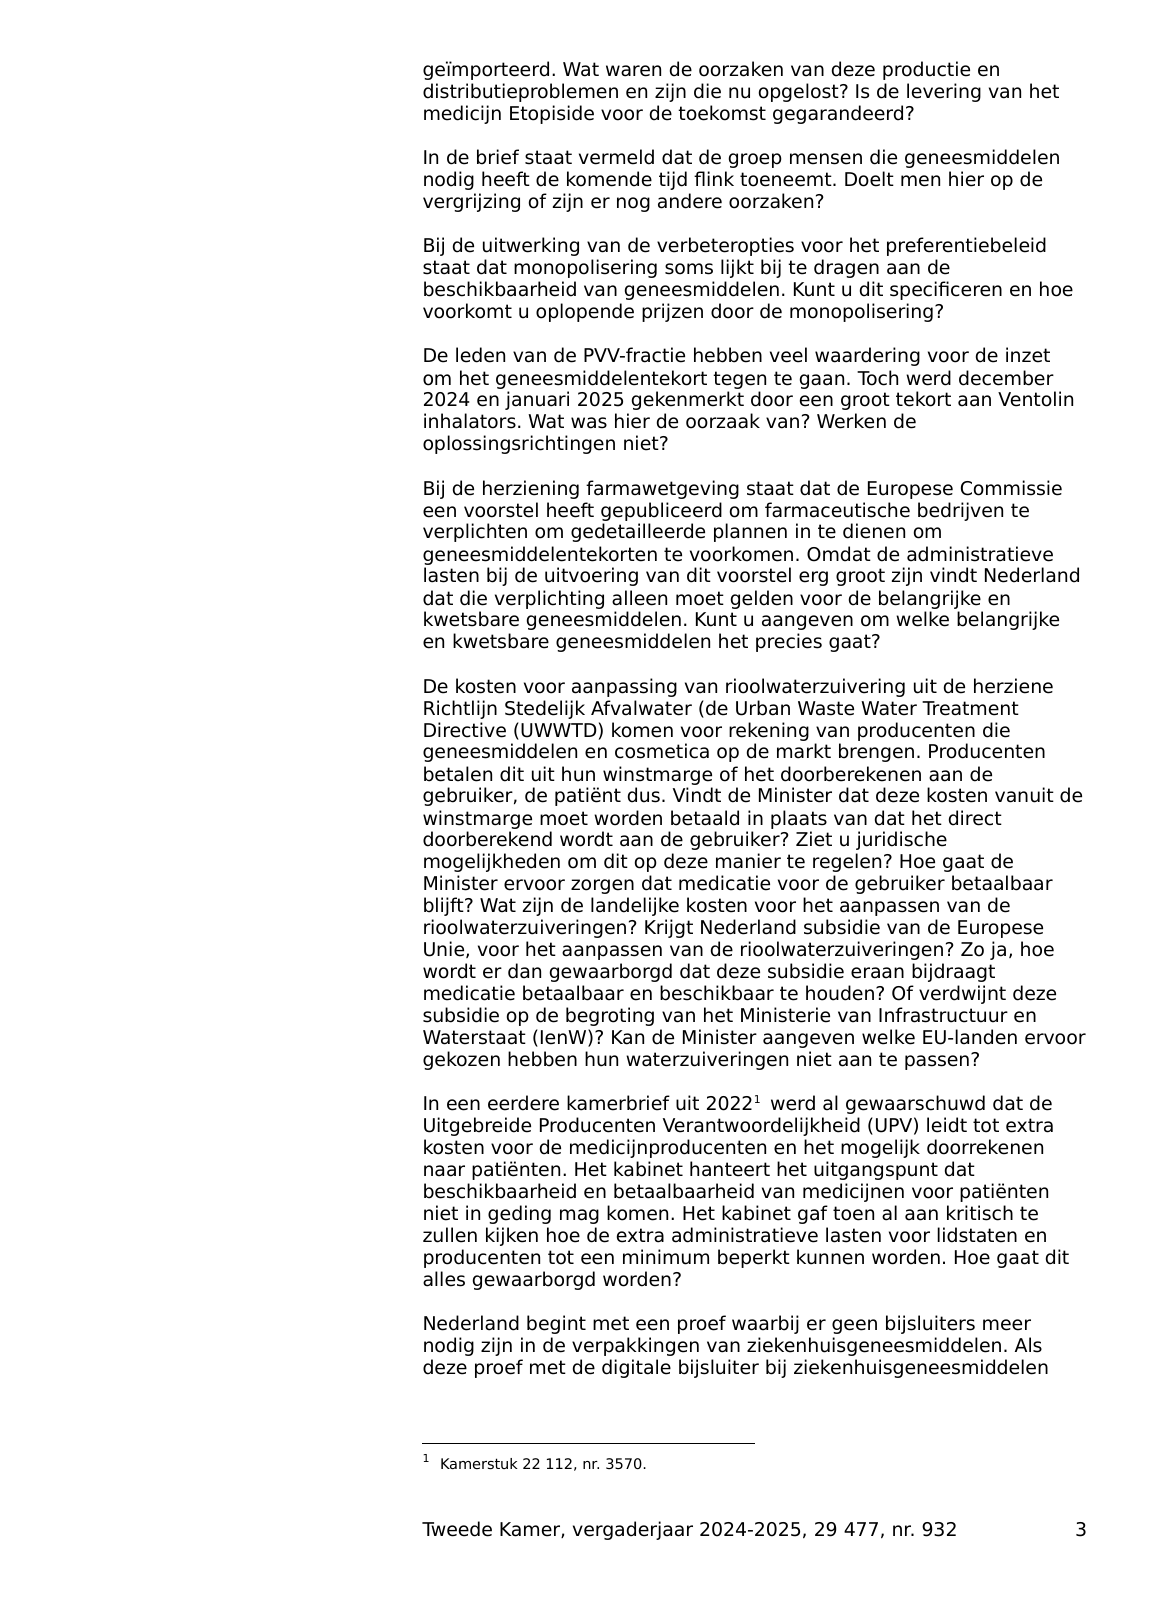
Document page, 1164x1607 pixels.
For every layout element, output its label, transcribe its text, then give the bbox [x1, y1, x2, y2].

text geïmporteerd. Wat waren de oorzaken van deze productie en distributieproblemen en zijn die nu opgelost? Is de levering van het medicijn Etopiside voor de toekomst gegarandeerd? [422, 59, 1087, 125]
text In de brief staat vermeld dat de groep mensen die geneesmiddelen nodig heeft de komende tijd flink toeneemt. Doelt men hier op de vergrijzing of zijn er nog andere oorzaken? [422, 147, 1087, 213]
text Bij de uitwerking van de verbeteropties voor het preferentiebeleid staat dat monopolisering soms lijkt bij te dragen aan de beschikbaarheid van geneesmiddelen. Kunt u dit specificeren en hoe voorkomt u oplopende prijzen door de monopolisering? [422, 235, 1087, 323]
text Nederland begint met een proef waarbij er geen bijsluiters meer nodig zijn in de verpakkingen van ziekenhuisgeneesmiddelen. Als deze proef met de digitale bijsluiter bij ziekenhuisgeneesmiddelen [422, 1313, 1087, 1379]
text De kosten voor aanpassing van rioolwaterzuivering uit de herziene Richtlijn Stedelijk Afvalwater (de Urban Waste Water Treatment Directive (UWWTD) komen voor rekening van producenten die geneesmiddelen en cosmetica op de markt brengen. Producenten betalen dit uit hun winstmarge of het doorberekenen aan de gebruiker, de patiënt dus. Vindt de Minister dat deze kosten vanuit de winstmarge moet worden betaald in plaats van dat het direct doorberekend wordt aan de gebruiker? Ziet u juridische mogelijkheden om dit op deze manier te regelen? Hoe gaat de Minister ervoor zorgen dat medicatie voor de gebruiker betaalbaar blijft? Wat zijn de landelijke kosten voor het aanpassen van de rioolwaterzuiveringen? Krijgt Nederland subsidie van de Europese Unie, voor het aanpassen van de rioolwaterzuiveringen? Zo ja, hoe wordt er dan gewaarborgd dat deze subsidie eraan bijdraagt medicatie betaalbaar en beschikbaar te houden? Of verdwijnt deze subsidie op de begroting van het Ministerie van Infrastructuur en Waterstaat (IenW)? Kan de Minister aangeven welke EU-landen ervoor gekozen hebben hun waterzuiveringen niet aan te passen? [422, 676, 1087, 1071]
text De leden van de PVV-fractie hebben veel waardering voor de inzet om het geneesmiddelentekort tegen te gaan. Toch werd december 2024 en januari 2025 gekenmerkt door een groot tekort aan Ventolin inhalators. Wat was hier de oorzaak van? Werken de oplossingsrichtingen niet? [422, 345, 1087, 455]
text Kamerstuk 22 112, nr. 3570. [422, 1452, 1087, 1474]
text Bij de herziening farmawetgeving staat dat de Europese Commissie een voorstel heeft gepubliceerd om farmaceutische bedrijven te verplichten om gedetailleerde plannen in te dienen om geneesmiddelentekorten te voorkomen. Omdat de administratieve lasten bij de uitvoering van dit voorstel erg groot zijn vindt Nederland dat die verplichting alleen moet gelden voor de belangrijke en kwetsbare geneesmiddelen. Kunt u aangeven om welke belangrijke en kwetsbare geneesmiddelen het precies gaat? [422, 477, 1087, 653]
text In een eerdere kamerbrief uit 2022 werd al gewaarschuwd dat de Uitgebreide Producenten Verantwoordelijkheid (UPV) leidt tot extra kosten voor de medicijnproducenten en het mogelijk doorrekenen naar patiënten. Het kabinet hanteert het uitgangspunt dat beschikbaarheid en betaalbaarheid van medicijnen voor patiënten niet in geding mag komen. Het kabinet gaf toen al aan kritisch te zullen kijken hoe de extra administratieve lasten voor lidstaten en producenten tot een minimum beperkt kunnen worden. Hoe gaat dit alles gewaarborgd worden? [422, 1093, 1087, 1291]
